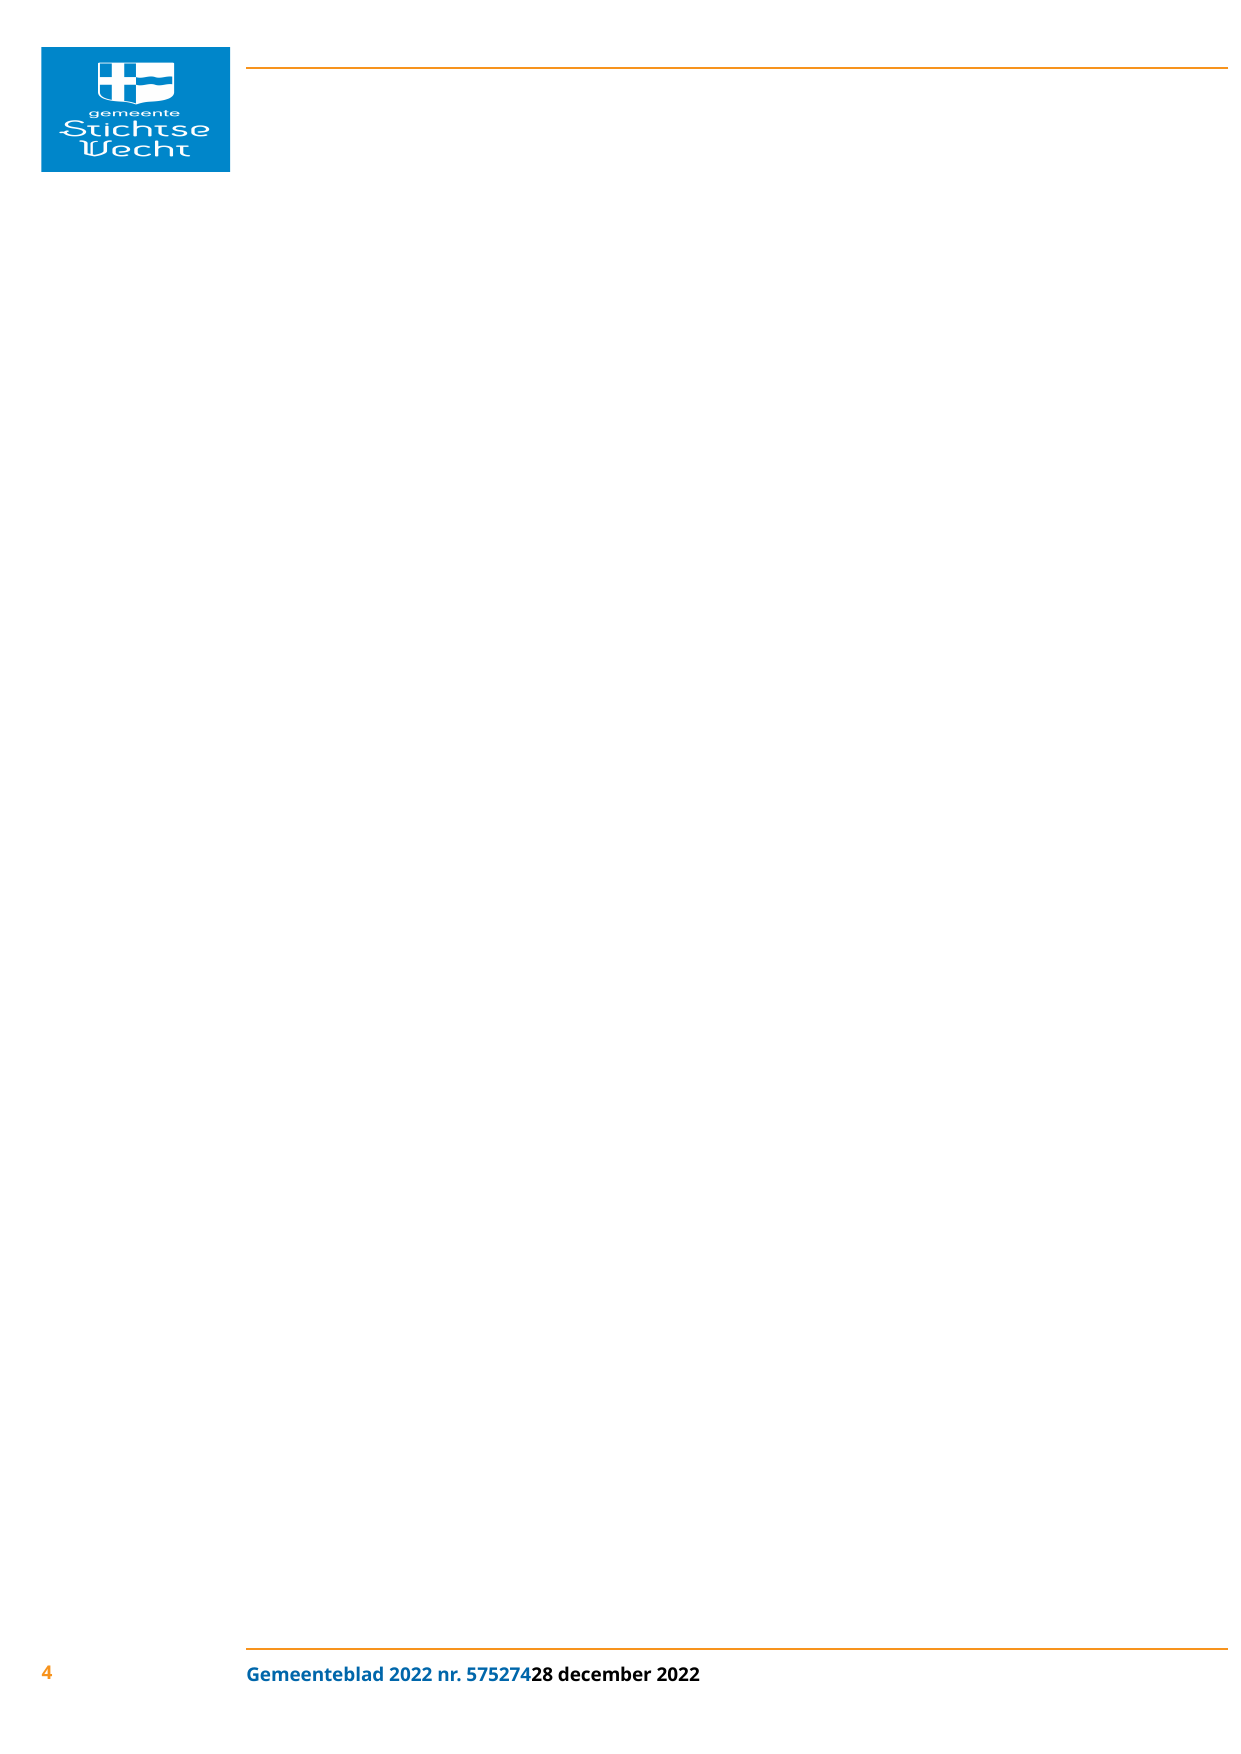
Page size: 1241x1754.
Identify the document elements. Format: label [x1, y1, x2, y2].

picture [99, 63, 135, 101]
picture [137, 63, 174, 103]
